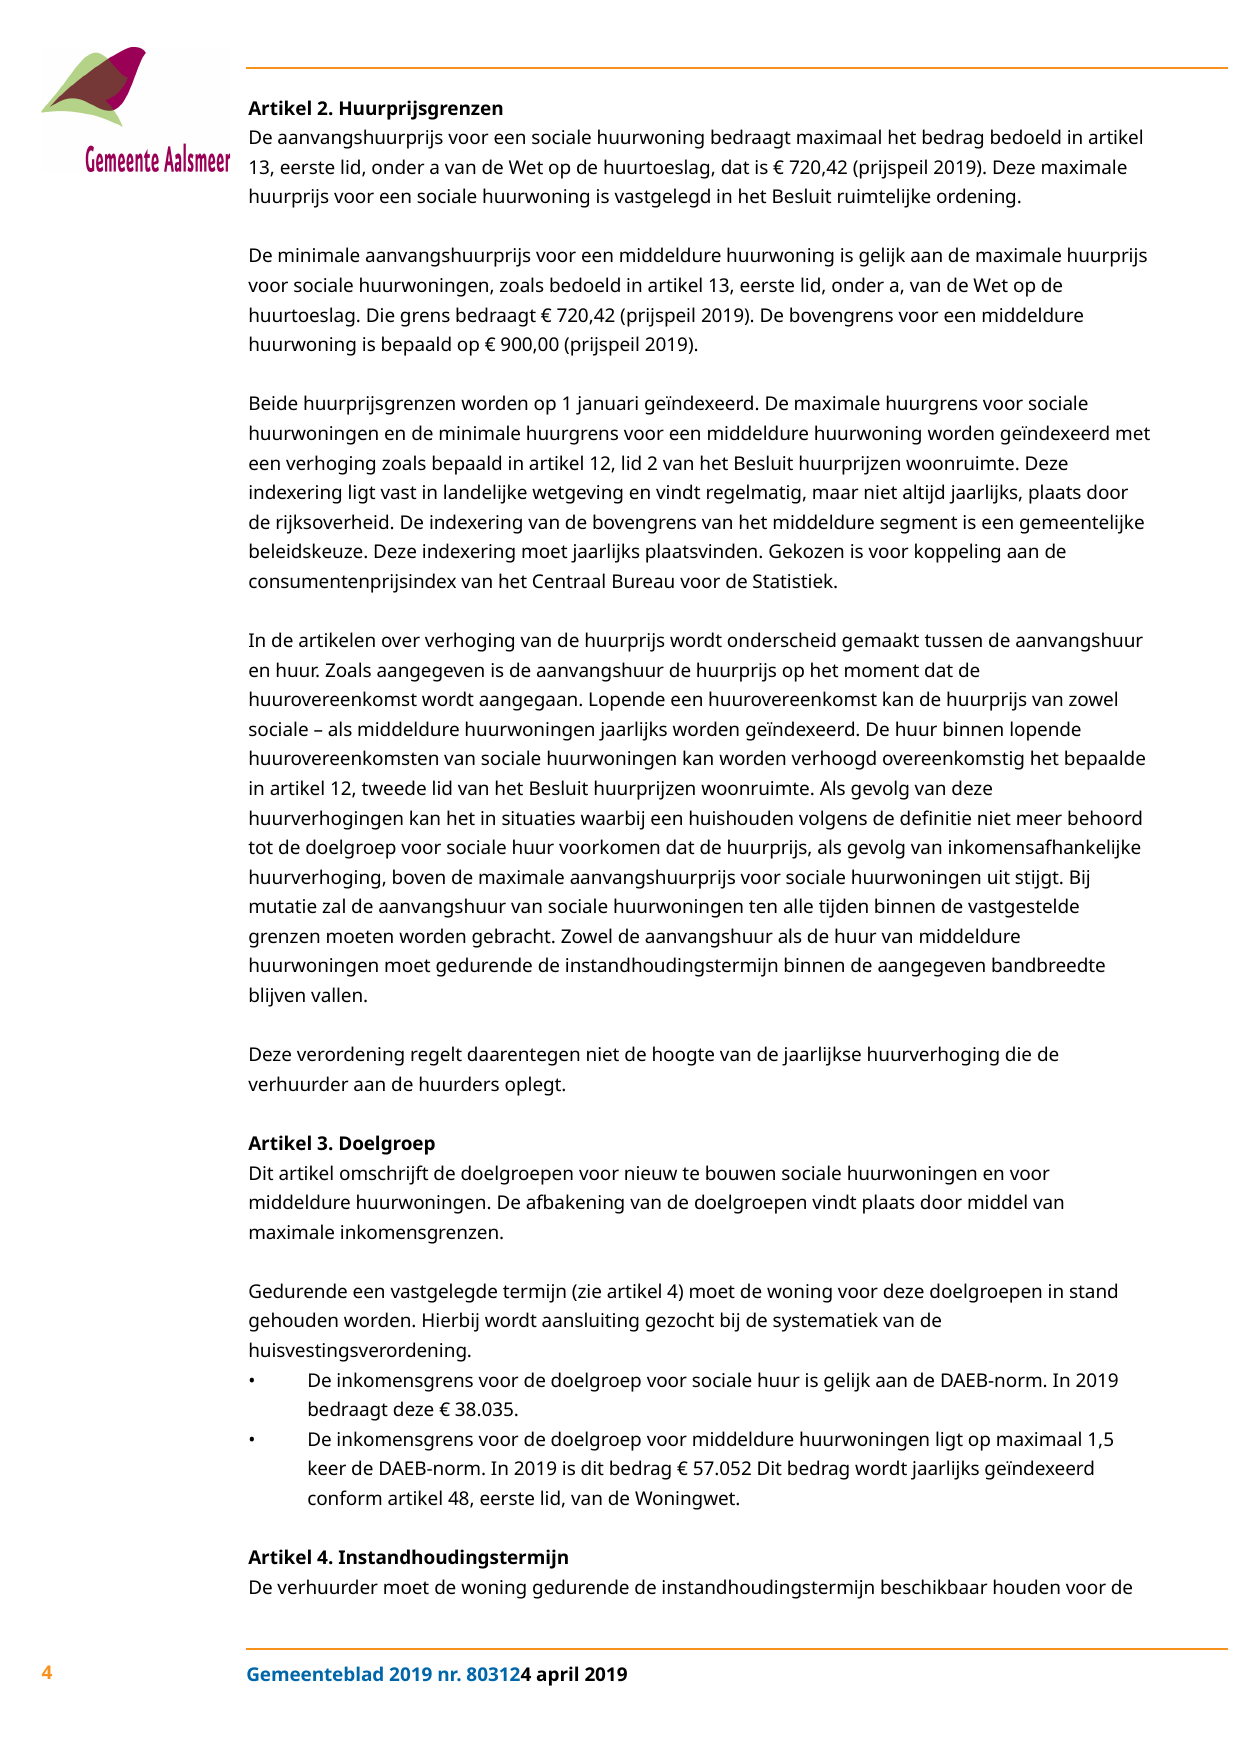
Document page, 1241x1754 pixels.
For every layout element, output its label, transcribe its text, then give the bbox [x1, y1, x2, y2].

picture [41, 47, 231, 172]
text Gedurende een vastgelegde termijn (zie artikel 4) moet de woning voor deze doelgroepen in stand gehouden worden. Hierbij wordt aansluiting gezocht bij de systematiek van de huisvestingsverordening. [248, 1278, 1152, 1363]
text Dit artikel omschrijft de doelgroepen voor nieuw te bouwen sociale huurwoningen en voor middeldure huurwoningen. De afbakening van de doelgroepen vindt plaats door middel van maximale inkomensgrenzen. [248, 1160, 1152, 1245]
text In de artikelen over verhoging van de huurprijs wordt onderscheid gemaakt tussen de aanvangshuur en huur. Zoals aangegeven is de aanvangshuur de huurprijs op het moment dat de huurovereenkomst wordt aangegaan. Lopende een huurovereenkomst kan de huurprijs van zowel sociale – als middeldure huurwoningen jaarlijks worden geïndexeerd. De huur binnen lopende huurovereenkomsten van sociale huurwoningen kan worden verhoogd overeenkomstig het bepaalde in artikel 12, tweede lid van het Besluit huurprijzen woonruimte. Als gevolg van deze huurverhogingen kan het in situaties waarbij een huishouden volgens de definitie niet meer behoord tot de doelgroep voor sociale huur voorkomen dat de huurprijs, als gevolg van inkomensafhankelijke huurverhoging, boven de maximale aanvangshuurprijs voor sociale huurwoningen uit stijgt. Bij mutatie zal de aanvangshuur van sociale huurwoningen ten alle tijden binnen de vastgestelde grenzen moeten worden gebracht. Zowel de aanvangshuur als de huur van middeldure huurwoningen moet gedurende de instandhoudingstermijn binnen de aangegeven bandbreedte blijven vallen. [248, 627, 1152, 1008]
text De aanvangshuurprijs voor een sociale huurwoning bedraagt maximaal het bedrag bedoeld in artikel 13, eerste lid, onder a van de Wet op de huurtoeslag, dat is € 720,42 (prijspeil 2019). Deze maximale huurprijs voor een sociale huurwoning is vastgelegd in het Besluit ruimtelijke ordening. [248, 124, 1152, 209]
text Artikel 4. Instandhoudingstermijn [248, 1544, 1152, 1570]
list De inkomensgrens voor de doelgroep voor sociale huur is gelijk aan de DAEB-norm. In 2019 bedraagt deze € 38.035. [248, 1367, 1152, 1422]
text Deze verordening regelt daarentegen niet de hoogte van de jaarlijkse huurverhoging die de verhuurder aan de huurders oplegt. [248, 1041, 1152, 1097]
text De verhuurder moet de woning gedurende de instandhoudingstermijn beschikbaar houden voor de [248, 1574, 1152, 1600]
text De minimale aanvangshuurprijs voor een middeldure huurwoning is gelijk aan de maximale huurprijs voor sociale huurwoningen, zoals bedoeld in artikel 13, eerste lid, onder a, van de Wet op de huurtoeslag. Die grens bedraagt € 720,42 (prijspeil 2019). De bovengrens voor een middeldure huurwoning is bepaald op € 900,00 (prijspeil 2019). [248, 243, 1152, 357]
list De inkomensgrens voor de doelgroep voor middeldure huurwoningen ligt op maximaal 1,5 keer de DAEB‐norm. In 2019 is dit bedrag € 57.052 Dit bedrag wordt jaarlijks geïndexeerd conform artikel 48, eerste lid, van de Woningwet. [248, 1426, 1152, 1511]
text Beide huurprijsgrenzen worden op 1 januari geïndexeerd. De maximale huurgrens voor sociale huurwoningen en de minimale huurgrens voor een middeldure huurwoning worden geïndexeerd met een verhoging zoals bepaald in artikel 12, lid 2 van het Besluit huurprijzen woonruimte. Deze indexering ligt vast in landelijke wetgeving en vindt regelmatig, maar niet altijd jaarlijks, plaats door de rijksoverheid. De indexering van de bovengrens van het middeldure segment is een gemeentelijke beleidskeuze. Deze indexering moet jaarlijks plaatsvinden. Gekozen is voor koppeling aan de consumentenprijsindex van het Centraal Bureau voor de Statistiek. [248, 391, 1152, 594]
text Artikel 2. Huurprijsgrenzen [248, 95, 1152, 121]
text Artikel 3. Doelgroep [248, 1130, 1152, 1156]
